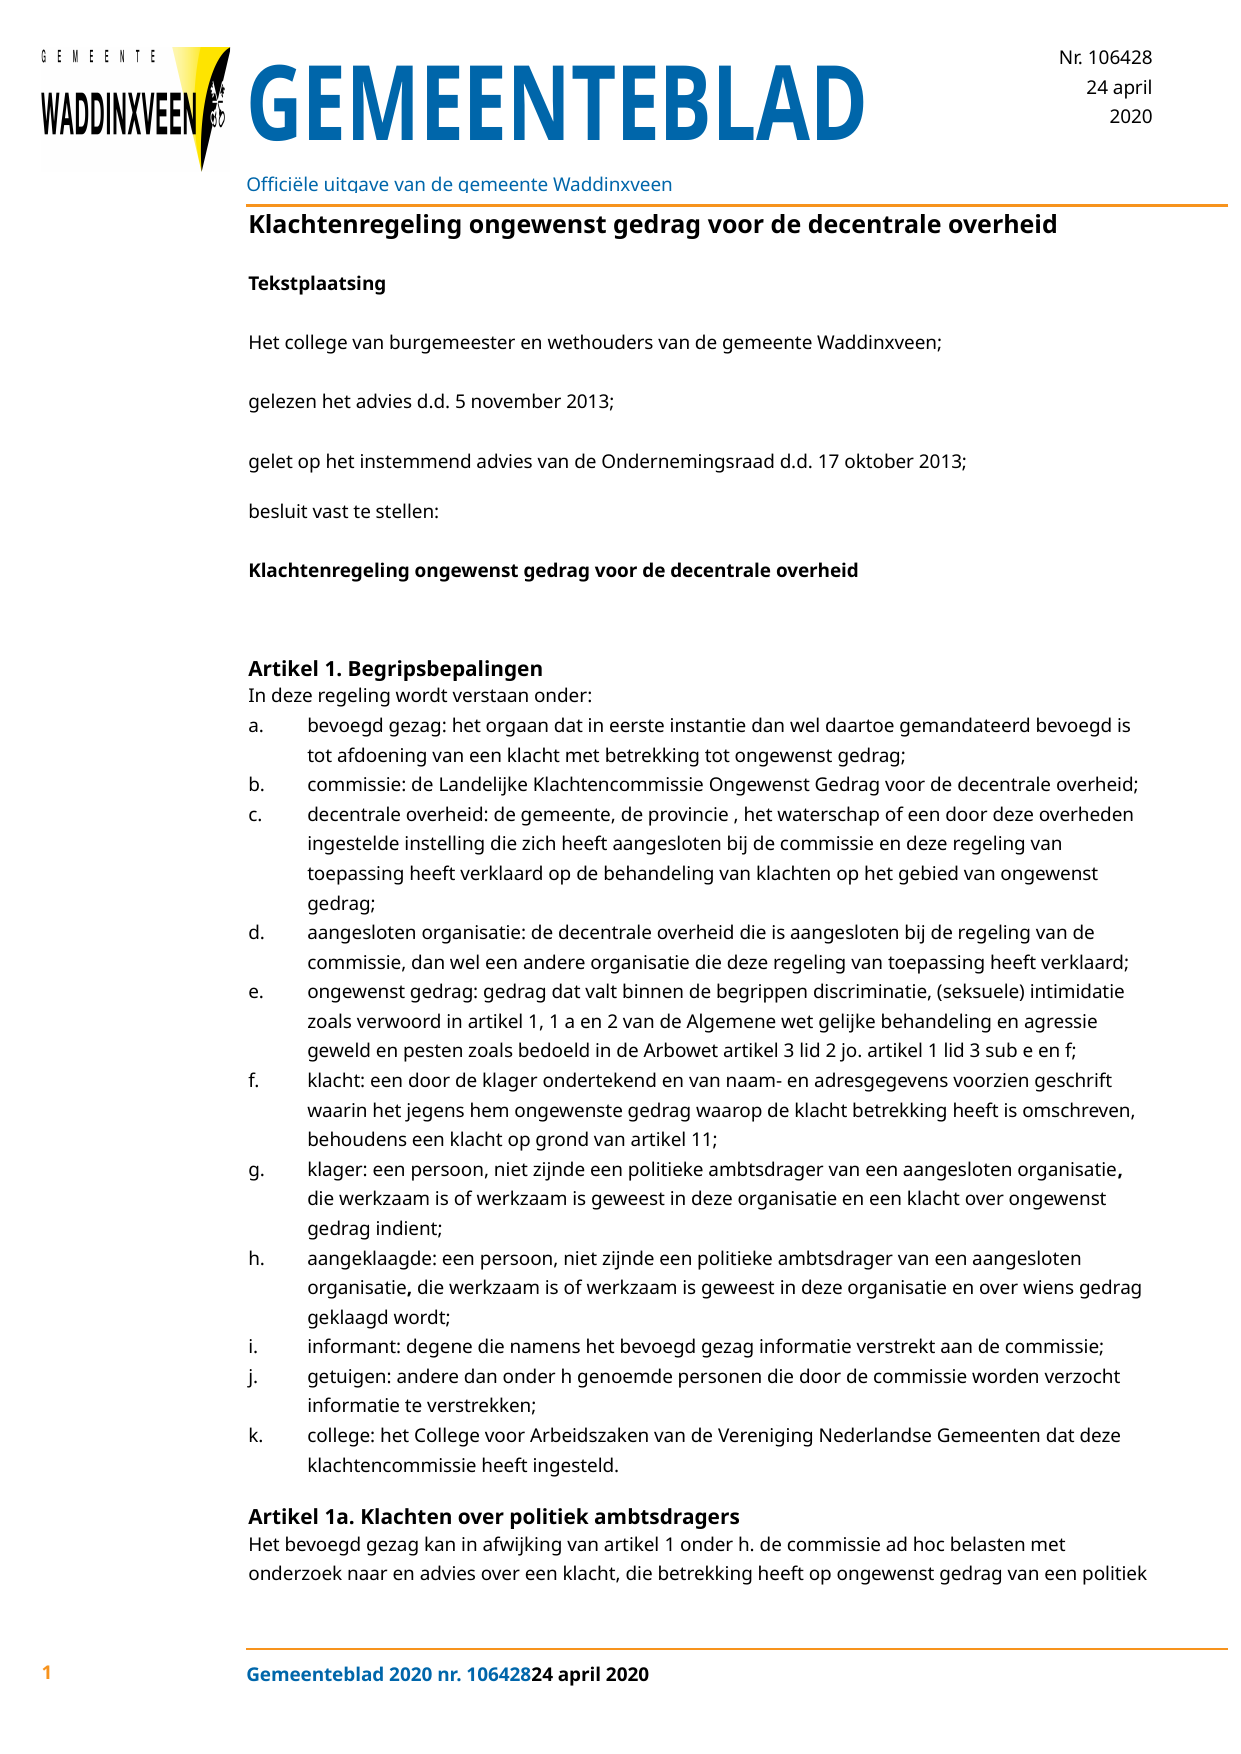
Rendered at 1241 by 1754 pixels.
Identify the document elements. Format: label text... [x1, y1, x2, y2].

text Klachtenregeling ongewenst gedrag voor de decentrale overheid [248, 207, 1152, 241]
list aangesloten organisatie: de decentrale overheid die is aangesloten bij de regeling van de commissie, dan wel een andere organisatie die deze regeling van toepassing heeft verklaard; [248, 919, 1152, 975]
text gelet op het instemmend advies van de Ondernemingsraad d.d. 17 oktober 2013; [248, 448, 1152, 473]
text besluit vast te stellen: [248, 498, 1152, 524]
list klacht: een door de klager ondertekend en van naam- en adresgegevens voorzien geschrift waarin het jegens hem ongewenste gedrag waarop de klacht betrekking heeft is omschreven, behoudens een klacht op grond van artikel 11; [248, 1067, 1152, 1152]
picture [41, 47, 231, 172]
list getuigen: andere dan onder h genoemde personen die door de commissie worden verzocht informatie te verstrekken; [248, 1363, 1152, 1418]
list decentrale overheid: de gemeente, de provincie , het waterschap of een door deze overheden ingestelde instelling die zich heeft aangesloten bij de commissie en deze regeling van toepassing heeft verklaard op de behandeling van klachten op het gebied van ongewenst gedrag; [248, 801, 1152, 916]
list ongewenst gedrag: gedrag dat valt binnen de begrippen discriminatie, (seksuele) intimidatie zoals verwoord in artikel 1, 1 a en 2 van de Algemene wet gelijke behandeling en agressie geweld en pesten zoals bedoeld in de Arbowet artikel 3 lid 2 jo. artikel 1 lid 3 sub e en f; [248, 978, 1152, 1063]
text Artikel 1. Begripsbepalingen [248, 654, 1152, 683]
text Het bevoegd gezag kan in afwijking van artikel 1 onder h. de commissie ad hoc belasten met onderzoek naar en advies over een klacht, die betrekking heeft op ongewenst gedrag van een politiek [248, 1531, 1152, 1586]
text Tekstplaatsing [248, 270, 1152, 296]
list informant: degene die namens het bevoegd gezag informatie verstrekt aan de commissie; [248, 1333, 1152, 1359]
text Het college van burgemeester en wethouders van de gemeente Waddinxveen; [248, 329, 1152, 355]
list bevoegd gezag: het orgaan dat in eerste instantie dan wel daartoe gemandateerd bevoegd is tot afdoening van een klacht met betrekking tot ongewenst gedrag; [248, 712, 1152, 768]
list klager: een persoon, niet zijnde een politieke ambtsdrager van een aangesloten organisatie, die werkzaam is of werkzaam is geweest in deze organisatie en een klacht over ongewenst gedrag indient; [248, 1156, 1152, 1241]
text gelezen het advies d.d. 5 november 2013; [248, 389, 1152, 414]
list aangeklaagde: een persoon, niet zijnde een politieke ambtsdrager van een aangesloten organisatie, die werkzaam is of werkzaam is geweest in deze organisatie en over wiens gedrag geklaagd wordt; [248, 1245, 1152, 1330]
list college: het College voor Arbeidszaken van de Vereniging Nederlandse Gemeenten dat deze klachtencommissie heeft ingesteld. [248, 1422, 1152, 1478]
text Klachtenregeling ongewenst gedrag voor de decentrale overheid [248, 557, 1152, 583]
text In deze regeling wordt verstaan onder: [248, 683, 1152, 708]
list commissie: de Landelijke Klachtencommissie Ongewenst Gedrag voor de decentrale overheid; [248, 771, 1152, 797]
text Artikel 1a. Klachten over politiek ambtsdragers [248, 1502, 1152, 1531]
